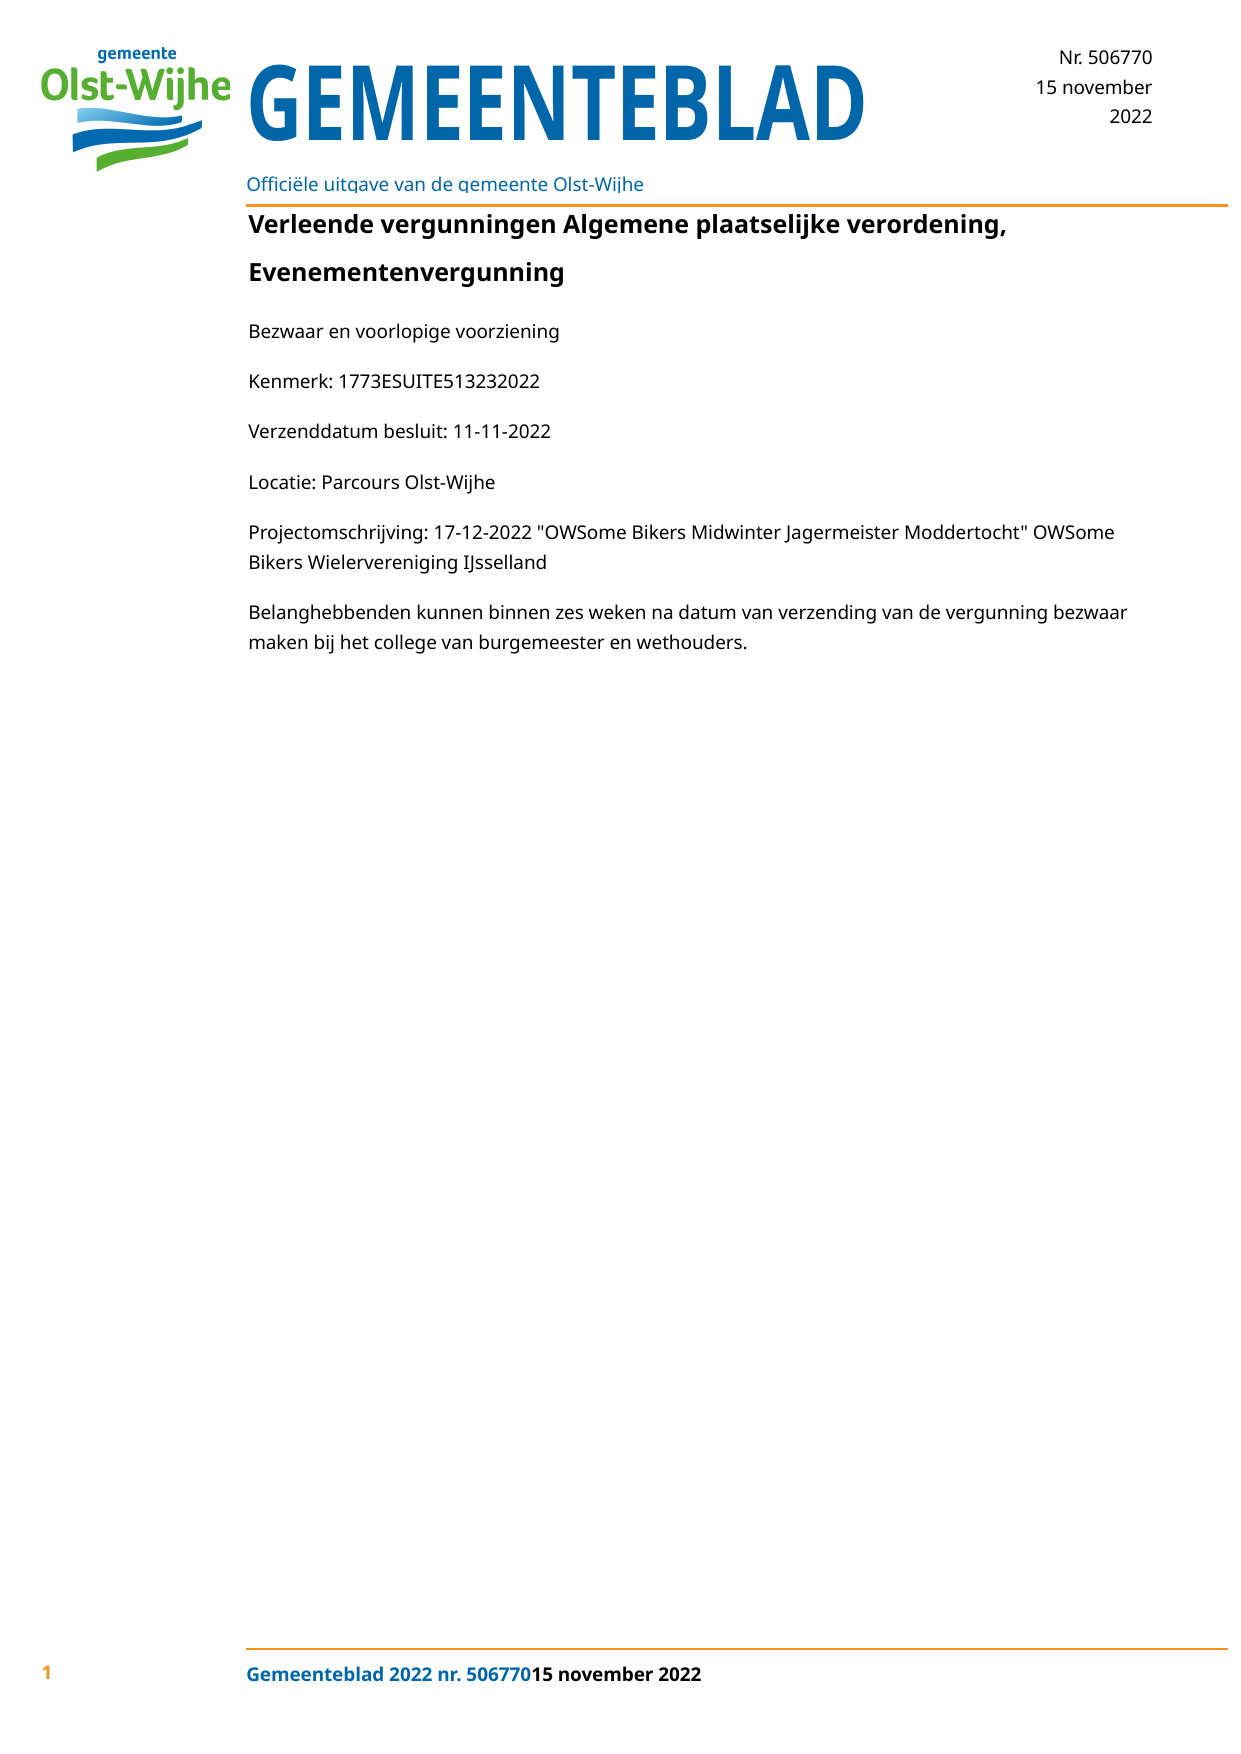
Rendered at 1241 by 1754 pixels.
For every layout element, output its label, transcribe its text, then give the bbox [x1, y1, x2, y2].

text Bezwaar en voorlopige voorziening [248, 318, 1152, 344]
text Verzenddatum besluit: 11-11-2022 [248, 419, 1152, 444]
text Locatie: Parcours Olst-Wijhe [248, 469, 1152, 495]
text Verleende vergunningen Algemene plaatselijke verordening, Evenementenvergunning [248, 207, 1152, 288]
text Belanghebbenden kunnen binnen zes weken na datum van verzending van de vergunning bezwaar maken bij het college van burgemeester en wethouders. [248, 599, 1152, 655]
text Projectomschrijving: 17-12-2022 "OWSome Bikers Midwinter Jagermeister Moddertocht" OWSome Bikers Wielervereniging IJsselland [248, 519, 1152, 575]
picture [41, 47, 231, 172]
text Kenmerk: 1773ESUITE513232022 [248, 368, 1152, 394]
